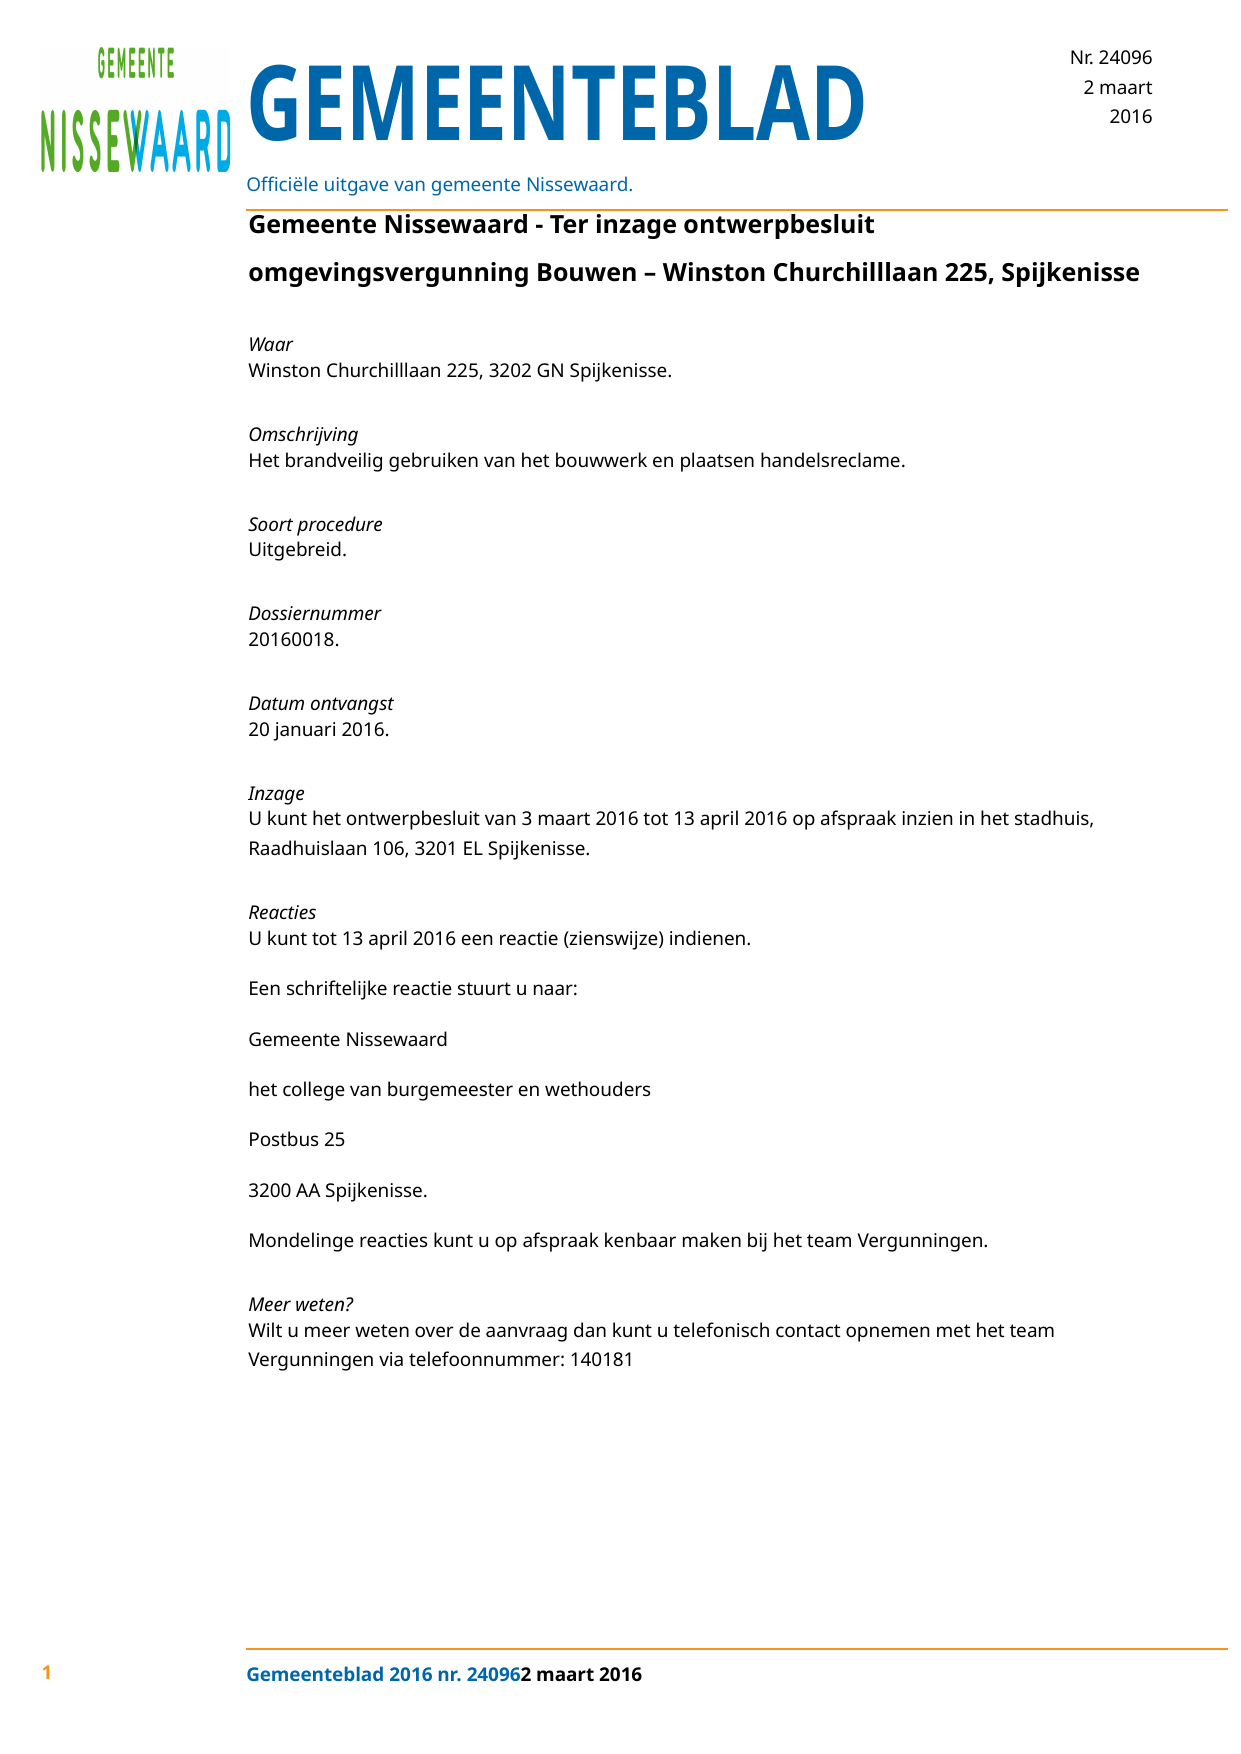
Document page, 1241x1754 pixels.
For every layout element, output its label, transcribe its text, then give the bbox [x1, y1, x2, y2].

text Waar [248, 331, 1152, 357]
text Reacties [248, 899, 1152, 925]
text U kunt tot 13 april 2016 een reactie (zienswijze) indienen. [248, 925, 1152, 951]
text Inzage [248, 780, 1152, 806]
picture [201, 122, 206, 138]
text Gemeente Nissewaard [248, 1026, 1152, 1051]
text Soort procedure [248, 511, 1152, 537]
text 20160018. [248, 626, 1152, 652]
text U kunt het ontwerpbesluit van 3 maart 2016 tot 13 april 2016 op afspraak inzien in het stadhuis, Raadhuislaan 106, 3201 EL Spijkenisse. [248, 806, 1152, 861]
text Wilt u meer weten over de aanvraag dan kunt u telefonisch contact opnemen met het team Vergunningen via telefoonnummer: 140181 [248, 1317, 1152, 1372]
text Dossiernummer [248, 601, 1152, 626]
picture [222, 122, 227, 160]
text Mondelinge reacties kunt u op afspraak kenbaar maken bij het team Vergunningen. [248, 1227, 1152, 1253]
text Uitgebreid. [248, 537, 1152, 562]
picture [154, 157, 165, 172]
text Datum ontvangst [248, 690, 1152, 716]
text Gemeente Nissewaard - Ter inzage ontwerpbesluit omgevingsvergunning Bouwen – Winston Churchilllaan 225, Spijkenisse [248, 211, 1152, 288]
text 3200 AA Spijkenisse. [248, 1177, 1152, 1203]
picture [176, 157, 187, 172]
text Meer weten? [248, 1291, 1152, 1317]
text het college van burgemeester en wethouders [248, 1076, 1152, 1102]
picture [41, 47, 231, 172]
text Het brandveilig gebruiken van het bouwwerk en plaatsen handelsreclame. [248, 447, 1152, 473]
text 20 januari 2016. [248, 716, 1152, 742]
text Omschrijving [248, 421, 1152, 447]
text Winston Churchilllaan 225, 3202 GN Spijkenisse. [248, 357, 1152, 383]
text Postbus 25 [248, 1127, 1152, 1152]
text Een schriftelijke reactie stuurt u naar: [248, 975, 1152, 1001]
picture [200, 151, 206, 172]
